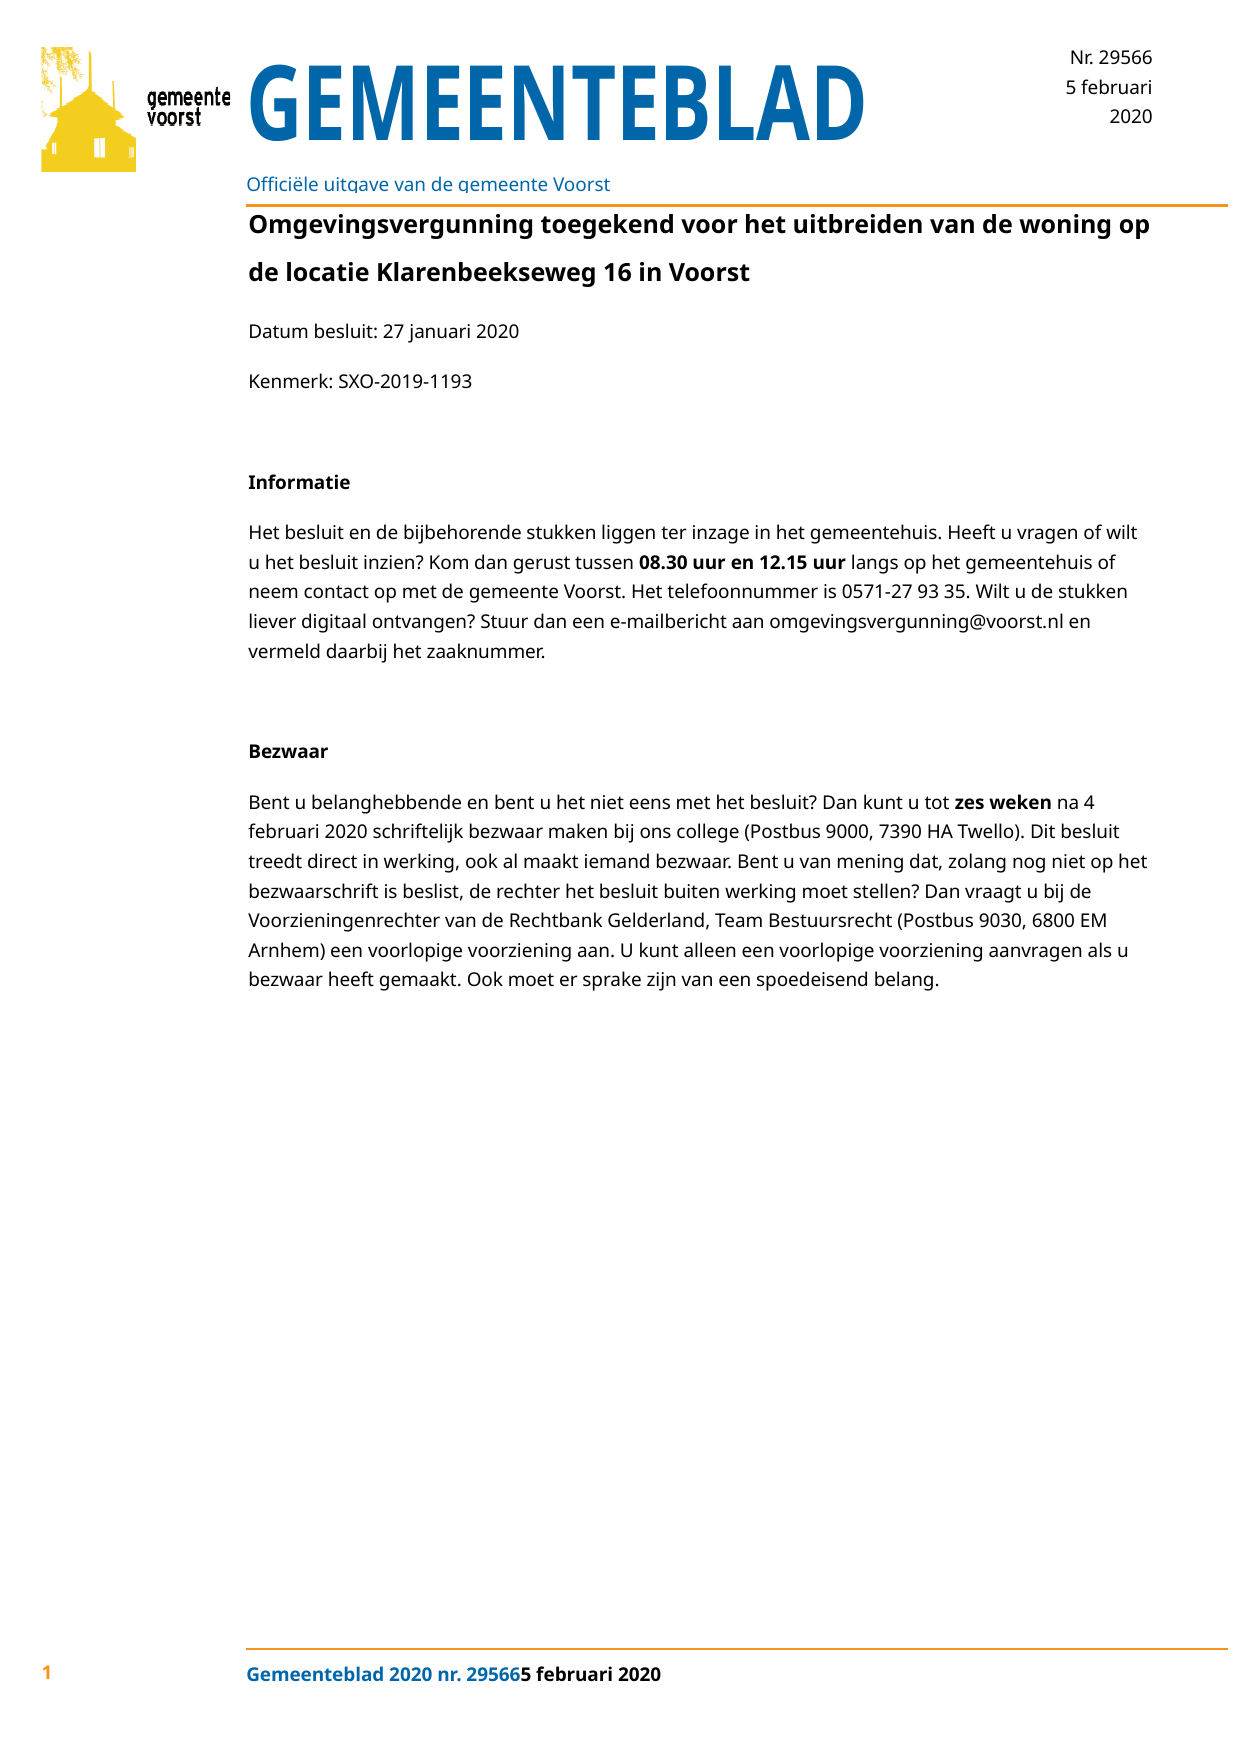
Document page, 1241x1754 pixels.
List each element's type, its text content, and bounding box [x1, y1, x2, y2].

text Datum besluit: 27 januari 2020 [248, 318, 1152, 344]
text Omgevingsvergunning toegekend voor het uitbreiden van de woning op de locatie Klarenbeekseweg 16 in Voorst [248, 207, 1152, 288]
text Kenmerk: SXO-2019-1193 [248, 368, 1152, 394]
text Het besluit en de bijbehorende stukken liggen ter inzage in het gemeentehuis. Heeft u vragen of wilt u het besluit inzien? Kom dan gerust tussen 08.30 uur en 12.15 uur langs op het gemeentehuis of neem contact op met de gemeente Voorst. Het telefoonnummer is 0571-27 93 35. Wilt u de stukken liever digitaal ontvangen? Stuur dan een e-mailbericht aan omgevingsvergunning@voorst.nl en vermeld daarbij het zaaknummer. [248, 519, 1152, 664]
picture [41, 47, 231, 172]
text Bezwaar [248, 739, 1152, 764]
text Bent u belanghebbende en bent u het niet eens met het besluit? Dan kunt u tot zes weken na 4 februari 2020 schriftelijk bezwaar maken bij ons college (Postbus 9000, 7390 HA Twello). Dit besluit treedt direct in werking, ook al maakt iemand bezwaar. Bent u van mening dat, zolang nog niet op het bezwaarschrift is beslist, de rechter het besluit buiten werking moet stellen? Dan vraagt u bij de Voorzieningenrechter van de Rechtbank Gelderland, Team Bestuursrecht (Postbus 9030, 6800 EM Arnhem) een voorlopige voorziening aan. U kunt alleen een voorlopige voorziening aanvragen als u bezwaar heeft gemaakt. Ook moet er sprake zijn van een spoedeisend belang. [248, 789, 1152, 992]
text Informatie [248, 469, 1152, 495]
